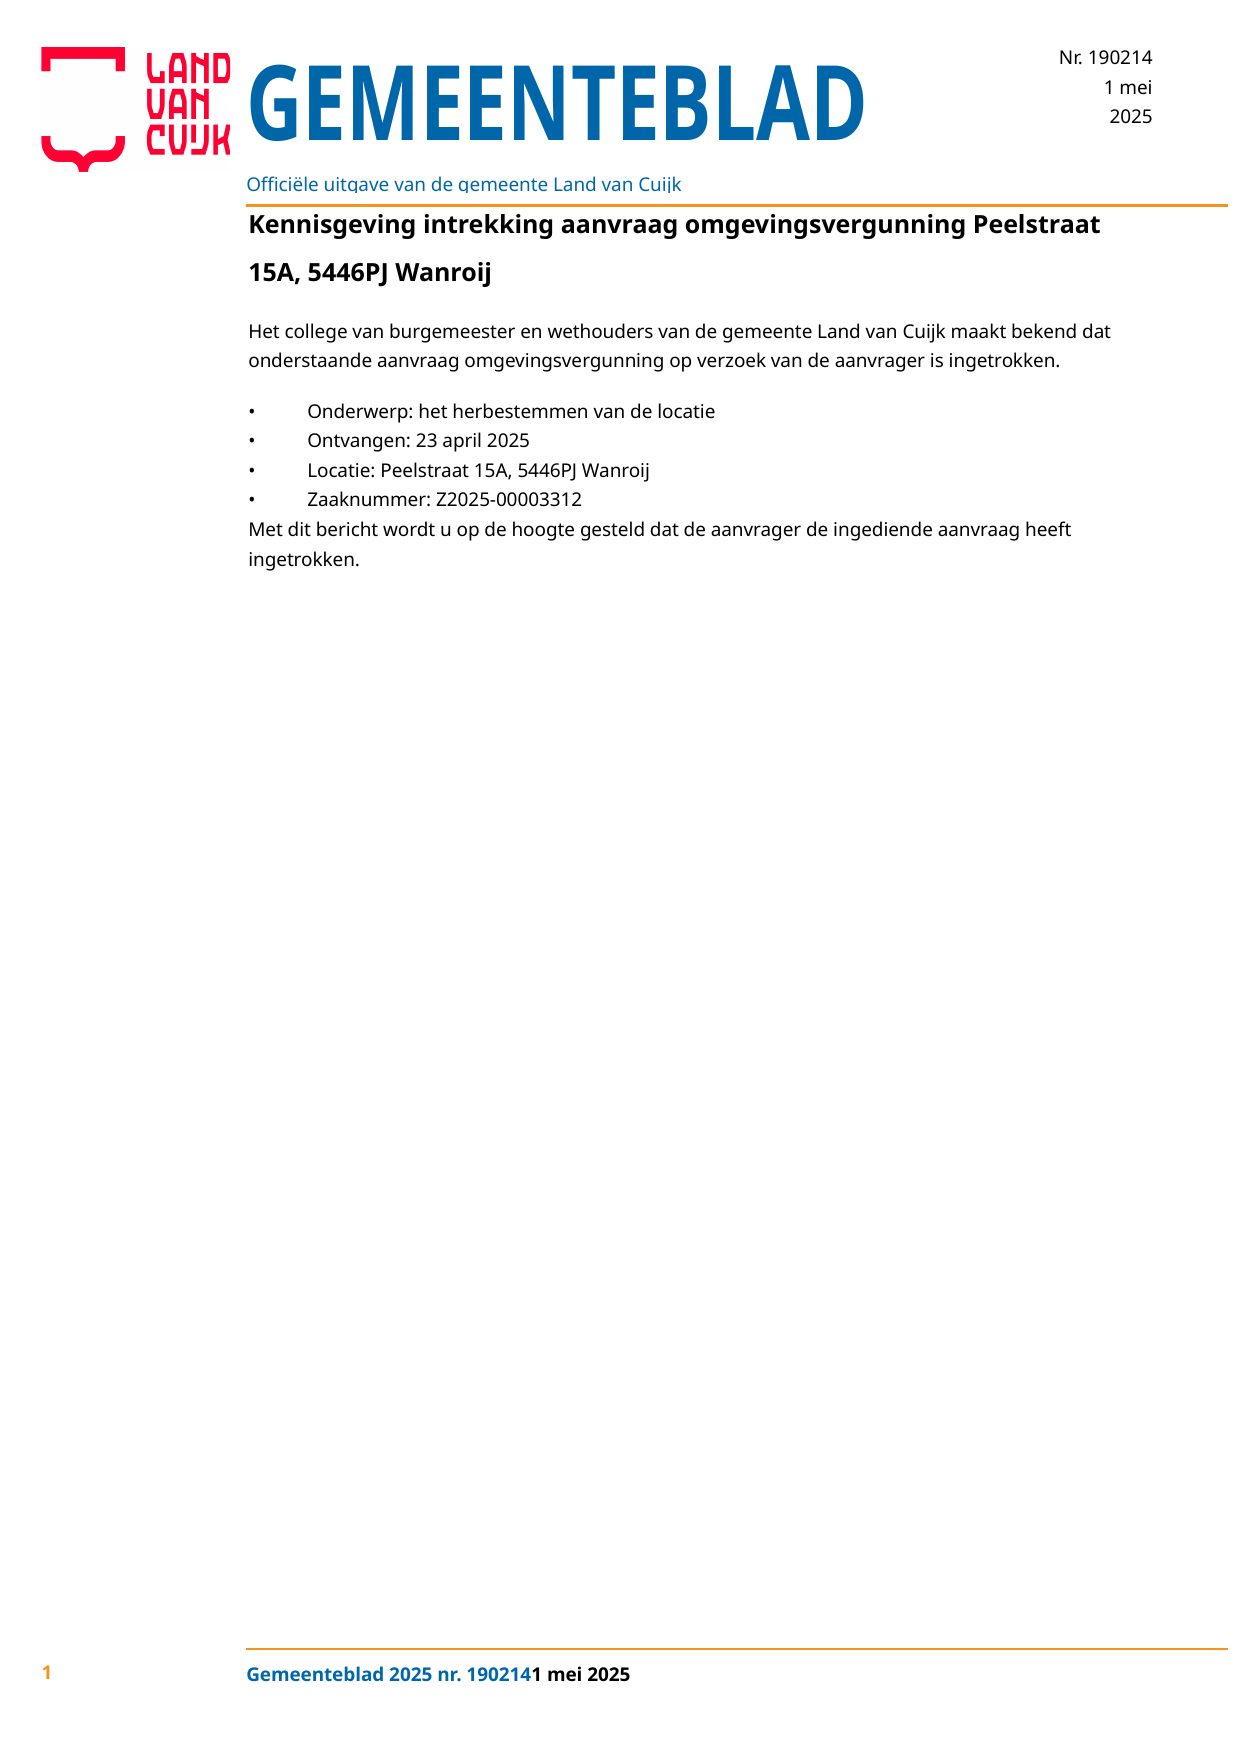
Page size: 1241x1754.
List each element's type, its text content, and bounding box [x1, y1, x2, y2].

text Kennisgeving intrekking aanvraag omgevingsvergunning Peelstraat 15A, 5446PJ Wanroij [248, 207, 1152, 288]
text Het college van burgemeester en wethouders van de gemeente Land van Cuijk maakt bekend dat onderstaande aanvraag omgevingsvergunning op verzoek van de aanvrager is ingetrokken. [248, 318, 1152, 373]
list Onderwerp: het herbestemmen van de locatie [248, 398, 1152, 424]
list Ontvangen: 23 april 2025 [248, 427, 1152, 453]
text Met dit bericht wordt u op de hoogte gesteld dat de aanvrager de ingediende aanvraag heeft ingetrokken. [248, 516, 1152, 572]
list Locatie: Peelstraat 15A, 5446PJ Wanroij [248, 457, 1152, 483]
list Zaaknummer: Z2025-00003312 [248, 487, 1152, 512]
picture [41, 47, 231, 172]
